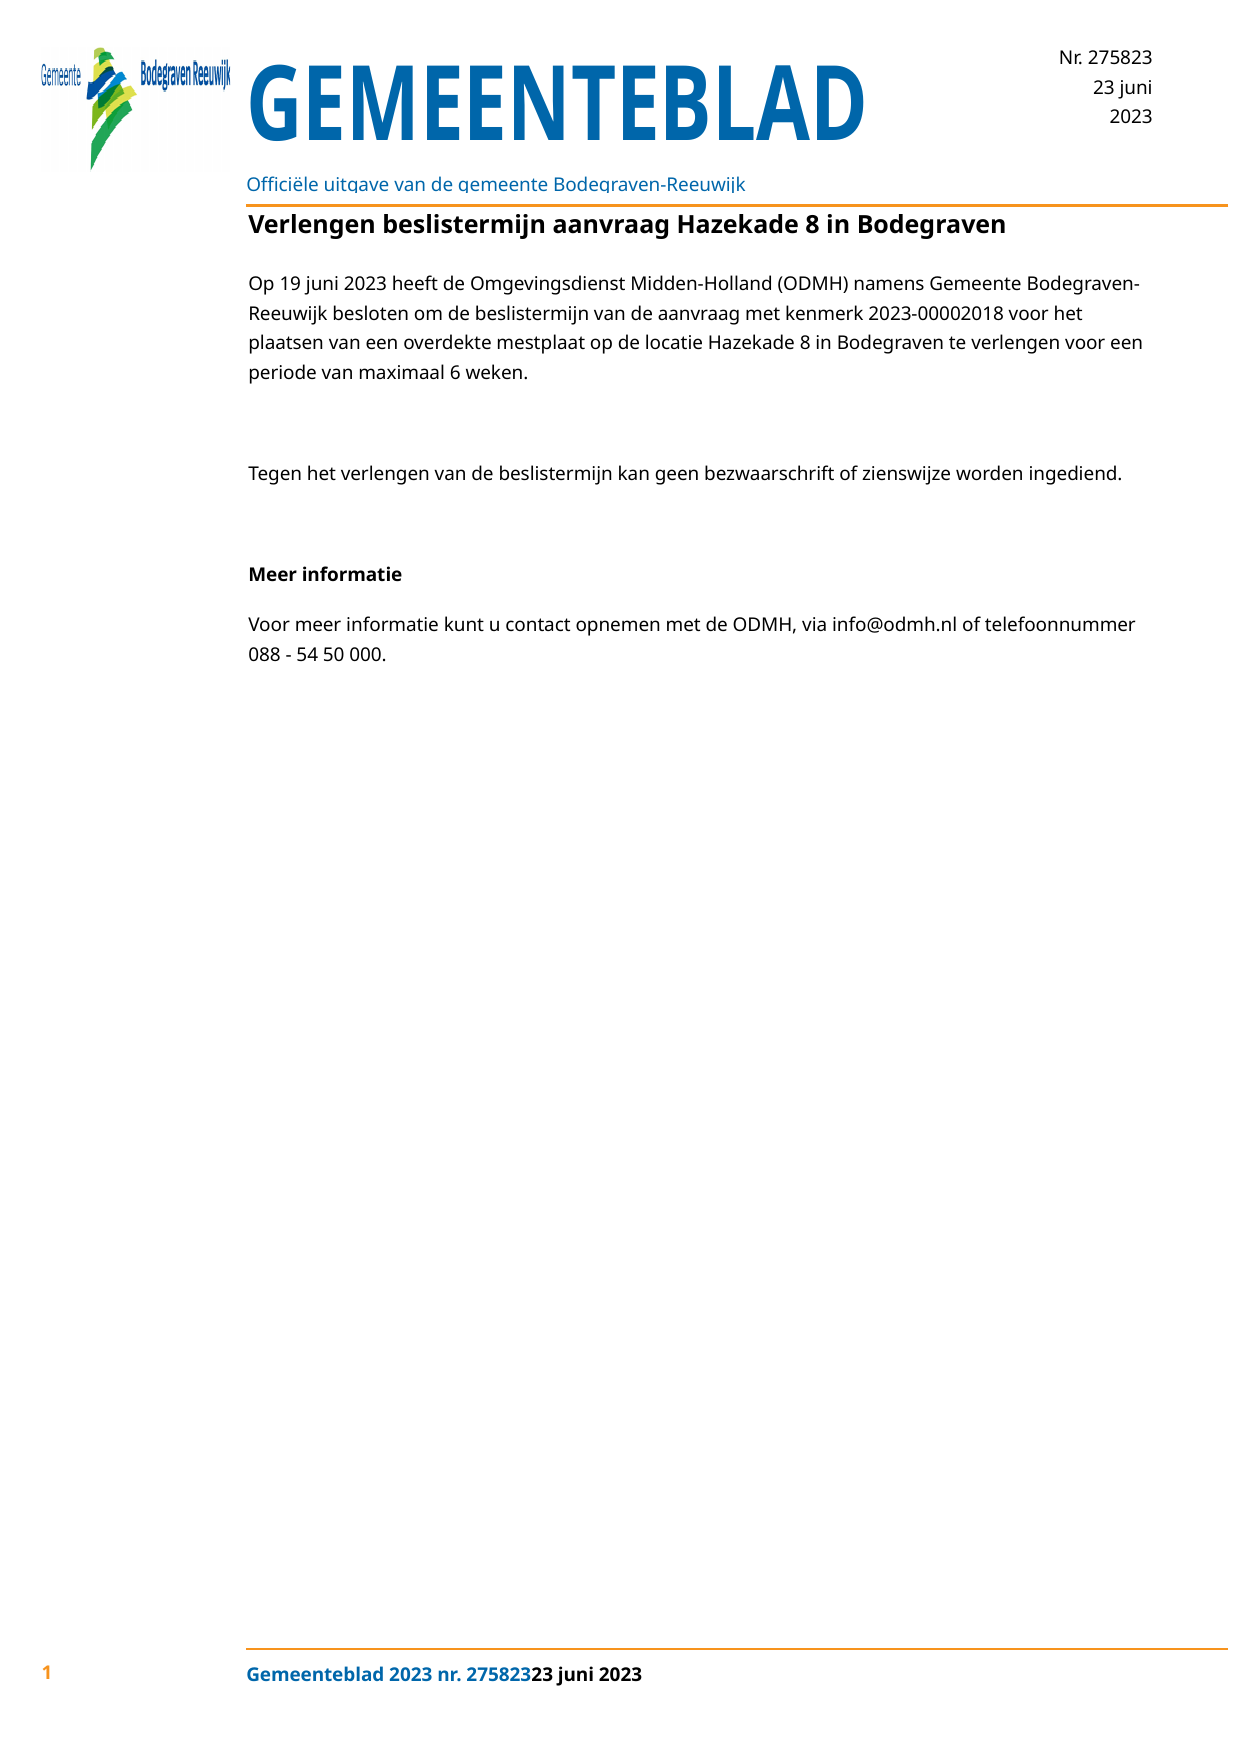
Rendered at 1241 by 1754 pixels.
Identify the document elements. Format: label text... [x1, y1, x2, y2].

picture [41, 47, 231, 172]
text Verlengen beslistermijn aanvraag Hazekade 8 in Bodegraven [248, 207, 1152, 241]
text Meer informatie [248, 561, 1152, 586]
text Op 19 juni 2023 heeft de Omgevingsdienst Midden-Holland (ODMH) namens Gemeente Bodegraven-Reeuwijk besloten om de beslistermijn van de aanvraag met kenmerk 2023-00002018 voor het plaatsen van een overdekte mestplaat op de locatie Hazekade 8 in Bodegraven te verlengen voor een periode van maximaal 6 weken. [248, 270, 1152, 385]
text Tegen het verlengen van de beslistermijn kan geen bezwaarschrift of zienswijze worden ingediend. [248, 460, 1152, 486]
text Voor meer informatie kunt u contact opnemen met de ODMH, via info@odmh.nl of telefoonnummer 088 - 54 50 000. [248, 611, 1152, 666]
